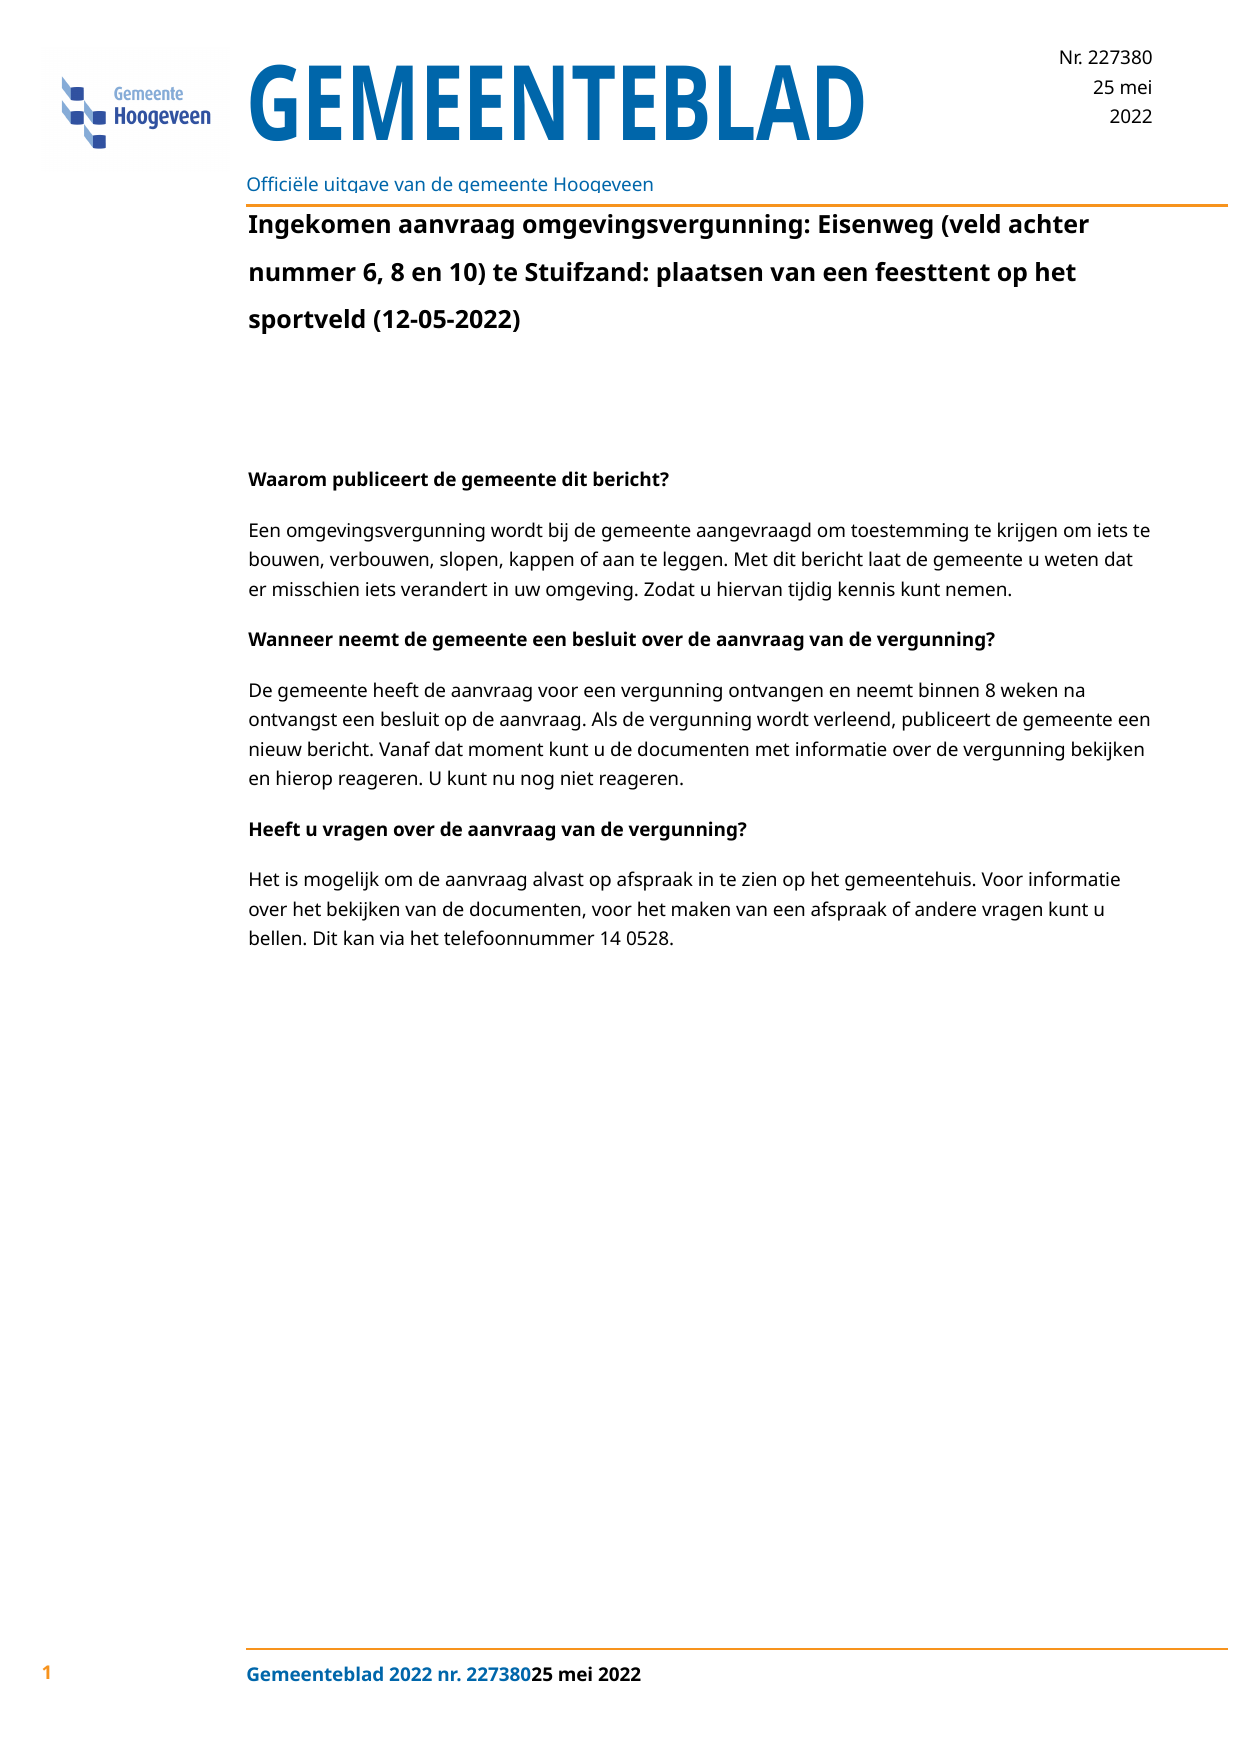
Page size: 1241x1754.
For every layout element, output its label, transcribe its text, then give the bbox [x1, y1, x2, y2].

text Het is mogelijk om de aanvraag alvast op afspraak in te zien op het gemeentehuis. Voor informatie over het bekijken van de documenten, voor het maken van een afspraak of andere vragen kunt u bellen. Dit kan via het telefoonnummer 14 0528. [248, 866, 1152, 951]
picture [41, 47, 231, 172]
text Waarom publiceert de gemeente dit bericht? [248, 466, 1152, 492]
text Heeft u vragen over de aanvraag van de vergunning? [248, 816, 1152, 842]
text Een omgevingsvergunning wordt bij de gemeente aangevraagd om toestemming te krijgen om iets te bouwen, verbouwen, slopen, kappen of aan te leggen. Met dit bericht laat de gemeente u weten dat er misschien iets verandert in uw omgeving. Zodat u hiervan tijdig kennis kunt nemen. [248, 517, 1152, 602]
text De gemeente heeft de aanvraag voor een vergunning ontvangen en neemt binnen 8 weken na ontvangst een besluit op de aanvraag. Als de vergunning wordt verleend, publiceert de gemeente een nieuw bericht. Vanaf dat moment kunt u de documenten met informatie over de vergunning bekijken en hierop reageren. U kunt nu nog niet reageren. [248, 677, 1152, 791]
text Ingekomen aanvraag omgevingsvergunning: Eisenweg (veld achter nummer 6, 8 en 10) te Stuifzand: plaatsen van een feesttent op het sportveld (12-05-2022) [248, 207, 1152, 336]
text Wanneer neemt de gemeente een besluit over de aanvraag van de vergunning? [248, 626, 1152, 652]
